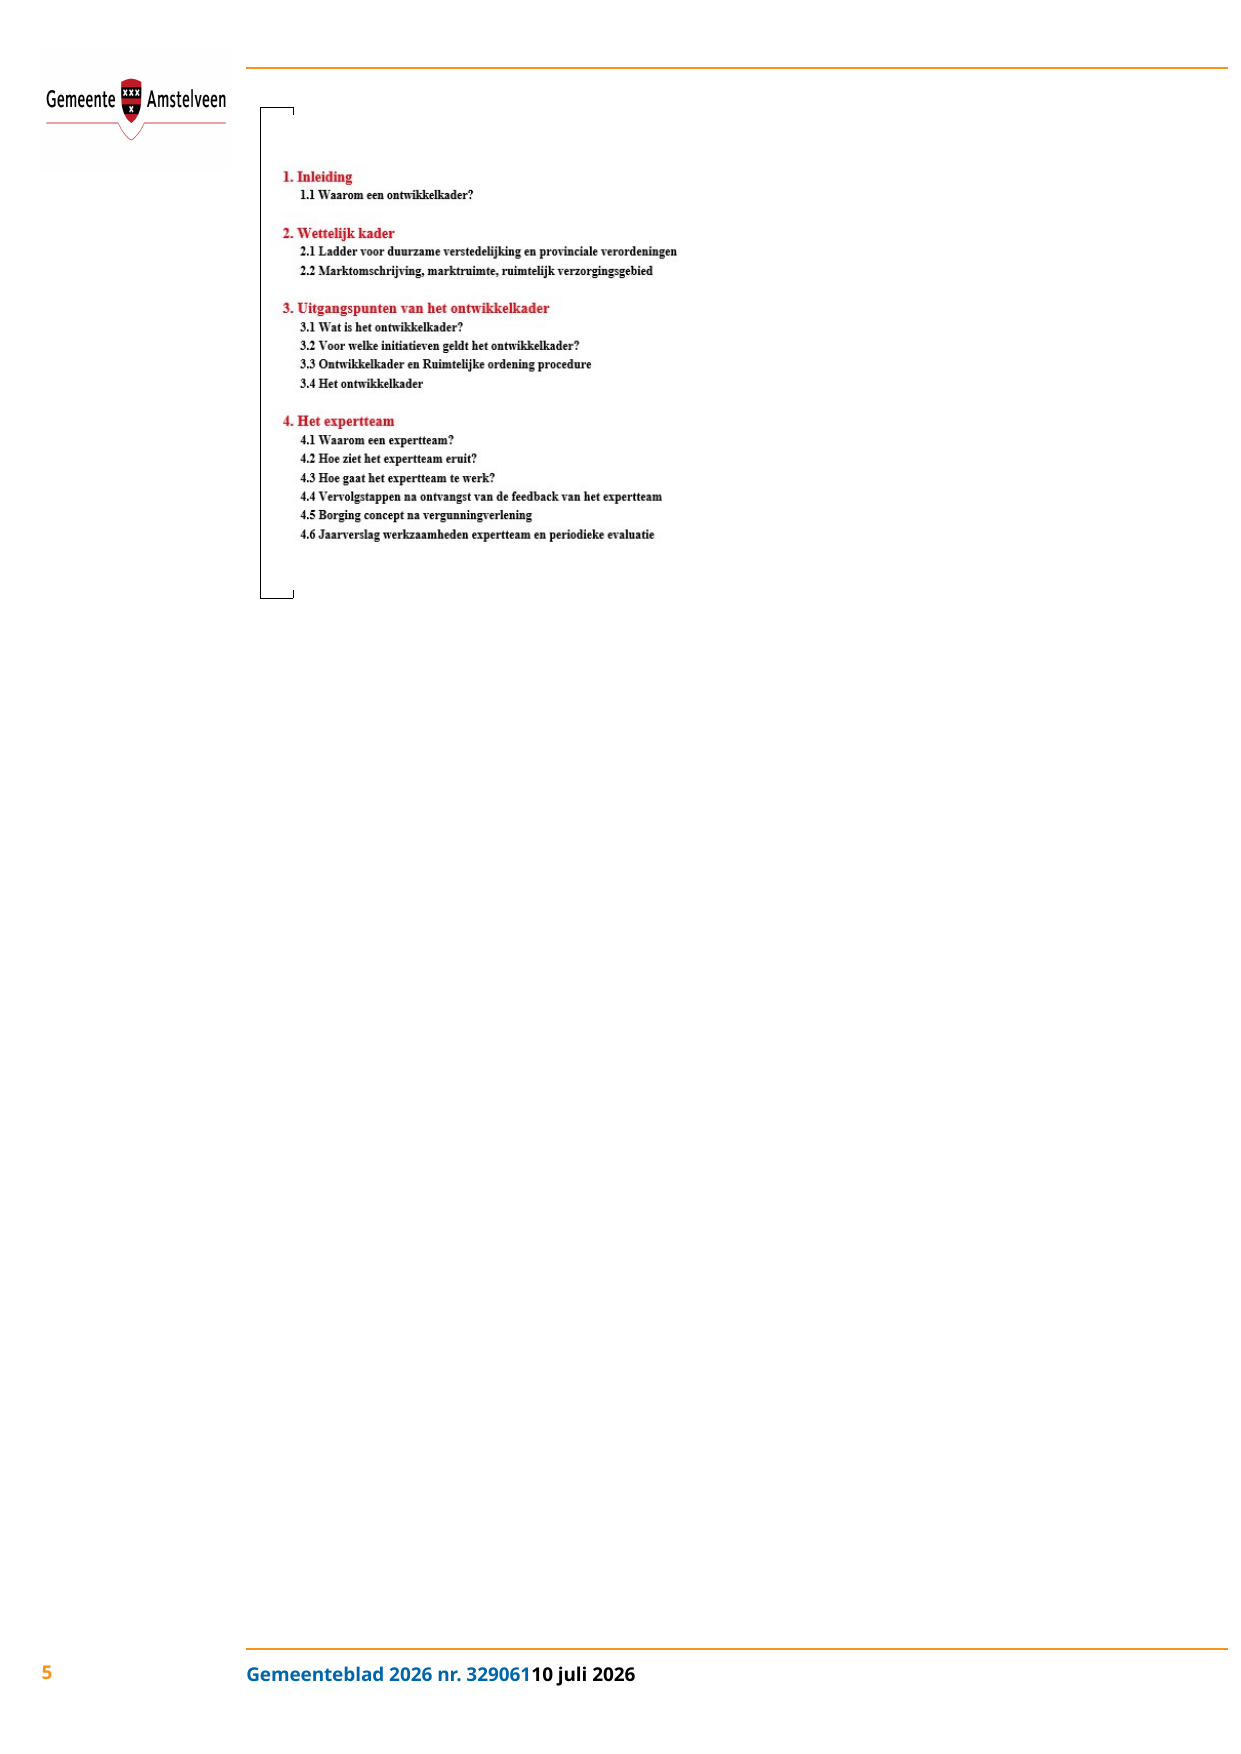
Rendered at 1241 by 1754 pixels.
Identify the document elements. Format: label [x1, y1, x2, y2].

picture [41, 47, 231, 172]
picture [268, 115, 712, 590]
